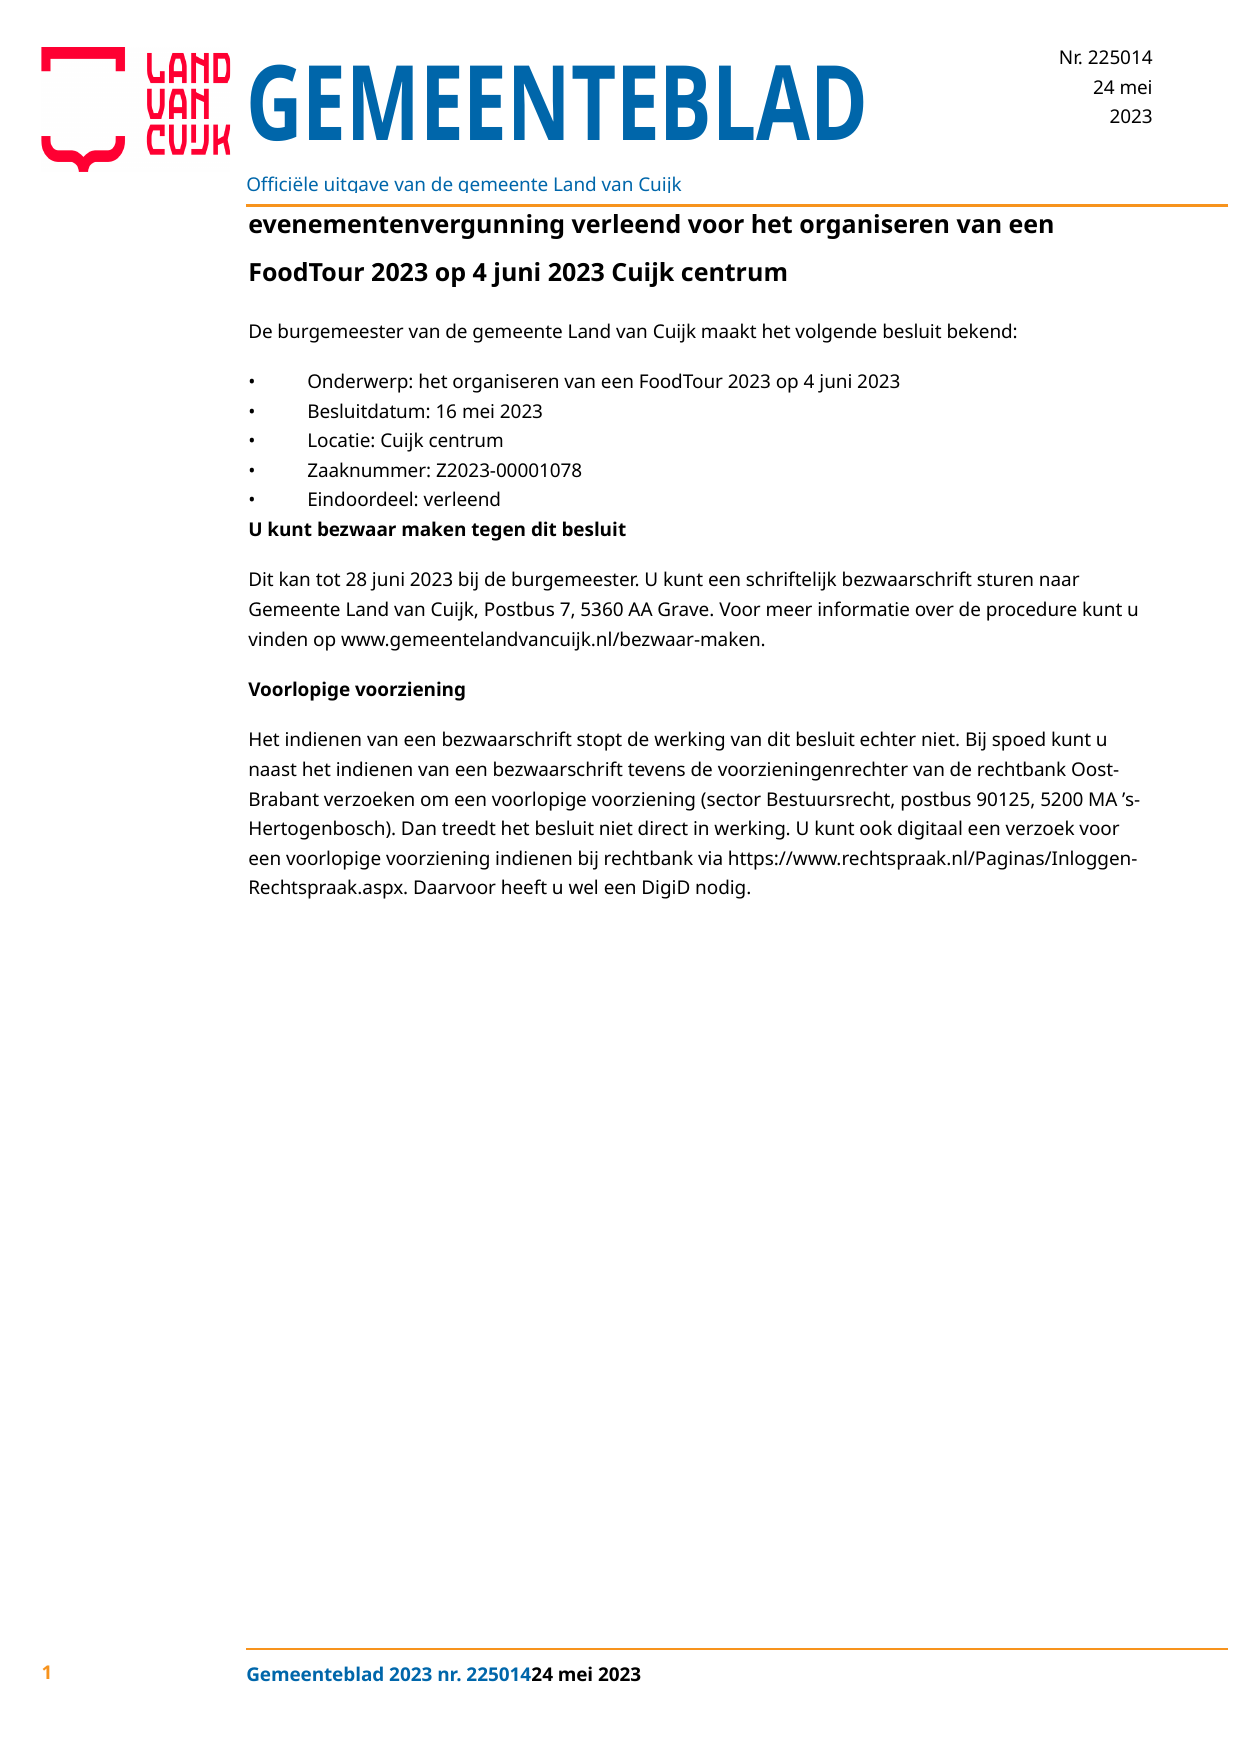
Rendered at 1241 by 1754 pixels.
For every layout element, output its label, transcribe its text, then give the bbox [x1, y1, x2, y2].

list Besluitdatum: 16 mei 2023 [248, 398, 1152, 424]
list Eindoordeel: verleend [248, 487, 1152, 512]
text evenementenvergunning verleend voor het organiseren van een FoodTour 2023 op 4 juni 2023 Cuijk centrum [248, 207, 1152, 288]
text Het indienen van een bezwaarschrift stopt de werking van dit besluit echter niet. Bij spoed kunt u naast het indienen van een bezwaarschrift tevens de voorzieningenrechter van de rechtbank Oost-Brabant verzoeken om een voorlopige voorziening (sector Bestuursrecht, postbus 90125, 5200 MA ’s-Hertogenbosch). Dan treedt het besluit niet direct in werking. U kunt ook digitaal een verzoek voor een voorlopige voorziening indienen bij rechtbank via https://www.rechtspraak.nl/Paginas/Inloggen-Rechtspraak.aspx. Daarvoor heeft u wel een DigiD nodig. [248, 727, 1152, 900]
list Locatie: Cuijk centrum [248, 427, 1152, 453]
text De burgemeester van de gemeente Land van Cuijk maakt het volgende besluit bekend: [248, 318, 1152, 344]
text Voorlopige voorziening [248, 676, 1152, 702]
text U kunt bezwaar maken tegen dit besluit [248, 516, 1152, 542]
text Dit kan tot 28 juni 2023 bij de burgemeester. U kunt een schriftelijk bezwaarschrift sturen naar Gemeente Land van Cuijk, Postbus 7, 5360 AA Grave. Voor meer informatie over de procedure kunt u vinden op www.gemeentelandvancuijk.nl/bezwaar-maken. [248, 567, 1152, 652]
list Onderwerp: het organiseren van een FoodTour 2023 op 4 juni 2023 [248, 368, 1152, 394]
list Zaaknummer: Z2023-00001078 [248, 457, 1152, 483]
picture [41, 47, 231, 172]
